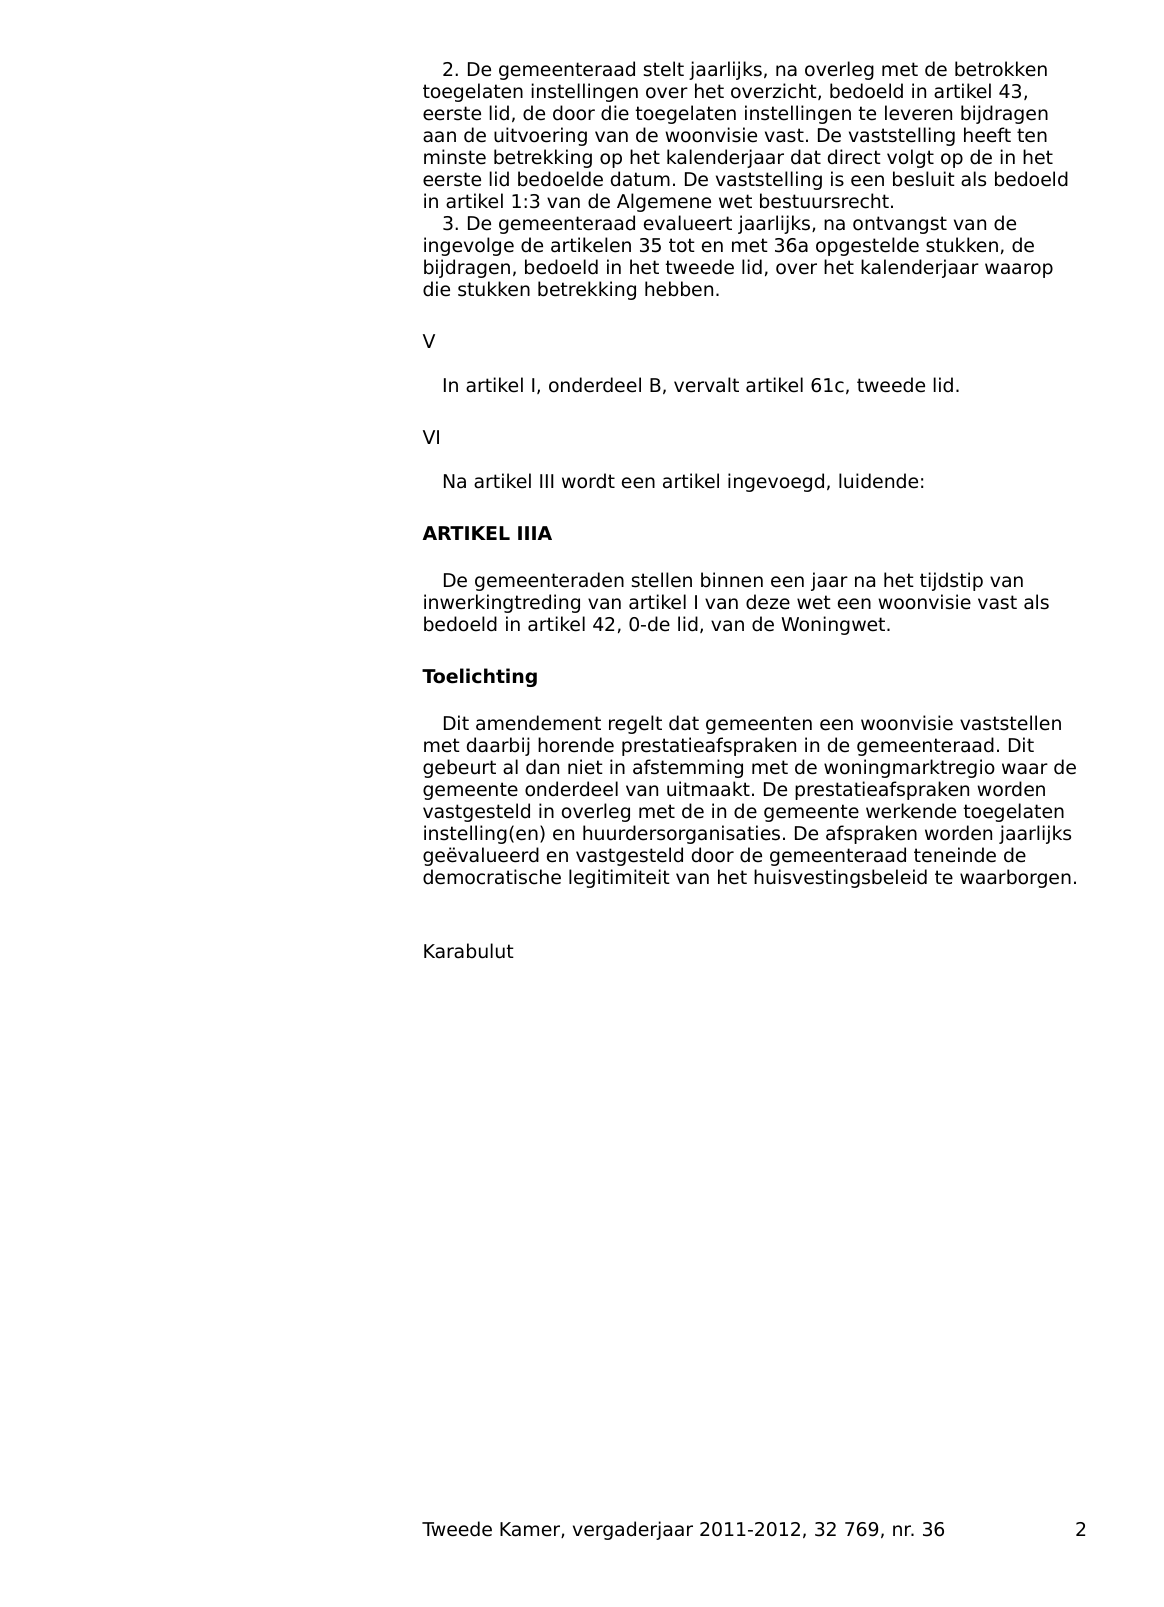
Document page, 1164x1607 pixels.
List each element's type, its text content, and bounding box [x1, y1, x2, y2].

subtitle ARTIKEL IIIA [422, 523, 1087, 545]
text Na artikel III wordt een artikel ingevoegd, luidende: [422, 471, 1087, 493]
subtitle VI [422, 427, 1087, 449]
text De gemeenteraden stellen binnen een jaar na het tijdstip van inwerkingtreding van artikel I van deze wet een woonvisie vast als bedoeld in artikel 42, 0-de lid, van de Woningwet. [422, 570, 1087, 636]
subtitle V [422, 331, 1087, 353]
text 2. De gemeenteraad stelt jaarlijks, na overleg met de betrokken toegelaten instellingen over het overzicht, bedoeld in artikel 43, eerste lid, de door die toegelaten instellingen te leveren bijdragen aan de uitvoering van de woonvisie vast. De vaststelling heeft ten minste betrekking op het kalenderjaar dat direct volgt op de in het eerste lid bedoelde datum. De vaststelling is een besluit als bedoeld in artikel 1:3 van de Algemene wet bestuursrecht. [422, 59, 1087, 213]
text Karabulut [422, 919, 1087, 963]
text Dit amendement regelt dat gemeenten een woonvisie vaststellen met daarbij horende prestatieafspraken in de gemeenteraad. Dit gebeurt al dan niet in afstemming met de woningmarktregio waar de gemeente onderdeel van uitmaakt. De prestatieafspraken worden vastgesteld in overleg met de in de gemeente werkende toegelaten instelling(en) en huurdersorganisaties. De afspraken worden jaarlijks geëvalueerd en vastgesteld door de gemeenteraad teneinde de democratische legitimiteit van het huisvestingsbeleid te waarborgen. [422, 713, 1087, 889]
text 3. De gemeenteraad evalueert jaarlijks, na ontvangst van de ingevolge de artikelen 35 tot en met 36a opgestelde stukken, de bijdragen, bedoeld in het tweede lid, over het kalenderjaar waarop die stukken betrekking hebben. [422, 213, 1087, 301]
text In artikel I, onderdeel B, vervalt artikel 61c, tweede lid. [422, 375, 1087, 397]
subtitle Toelichting [422, 666, 1087, 688]
